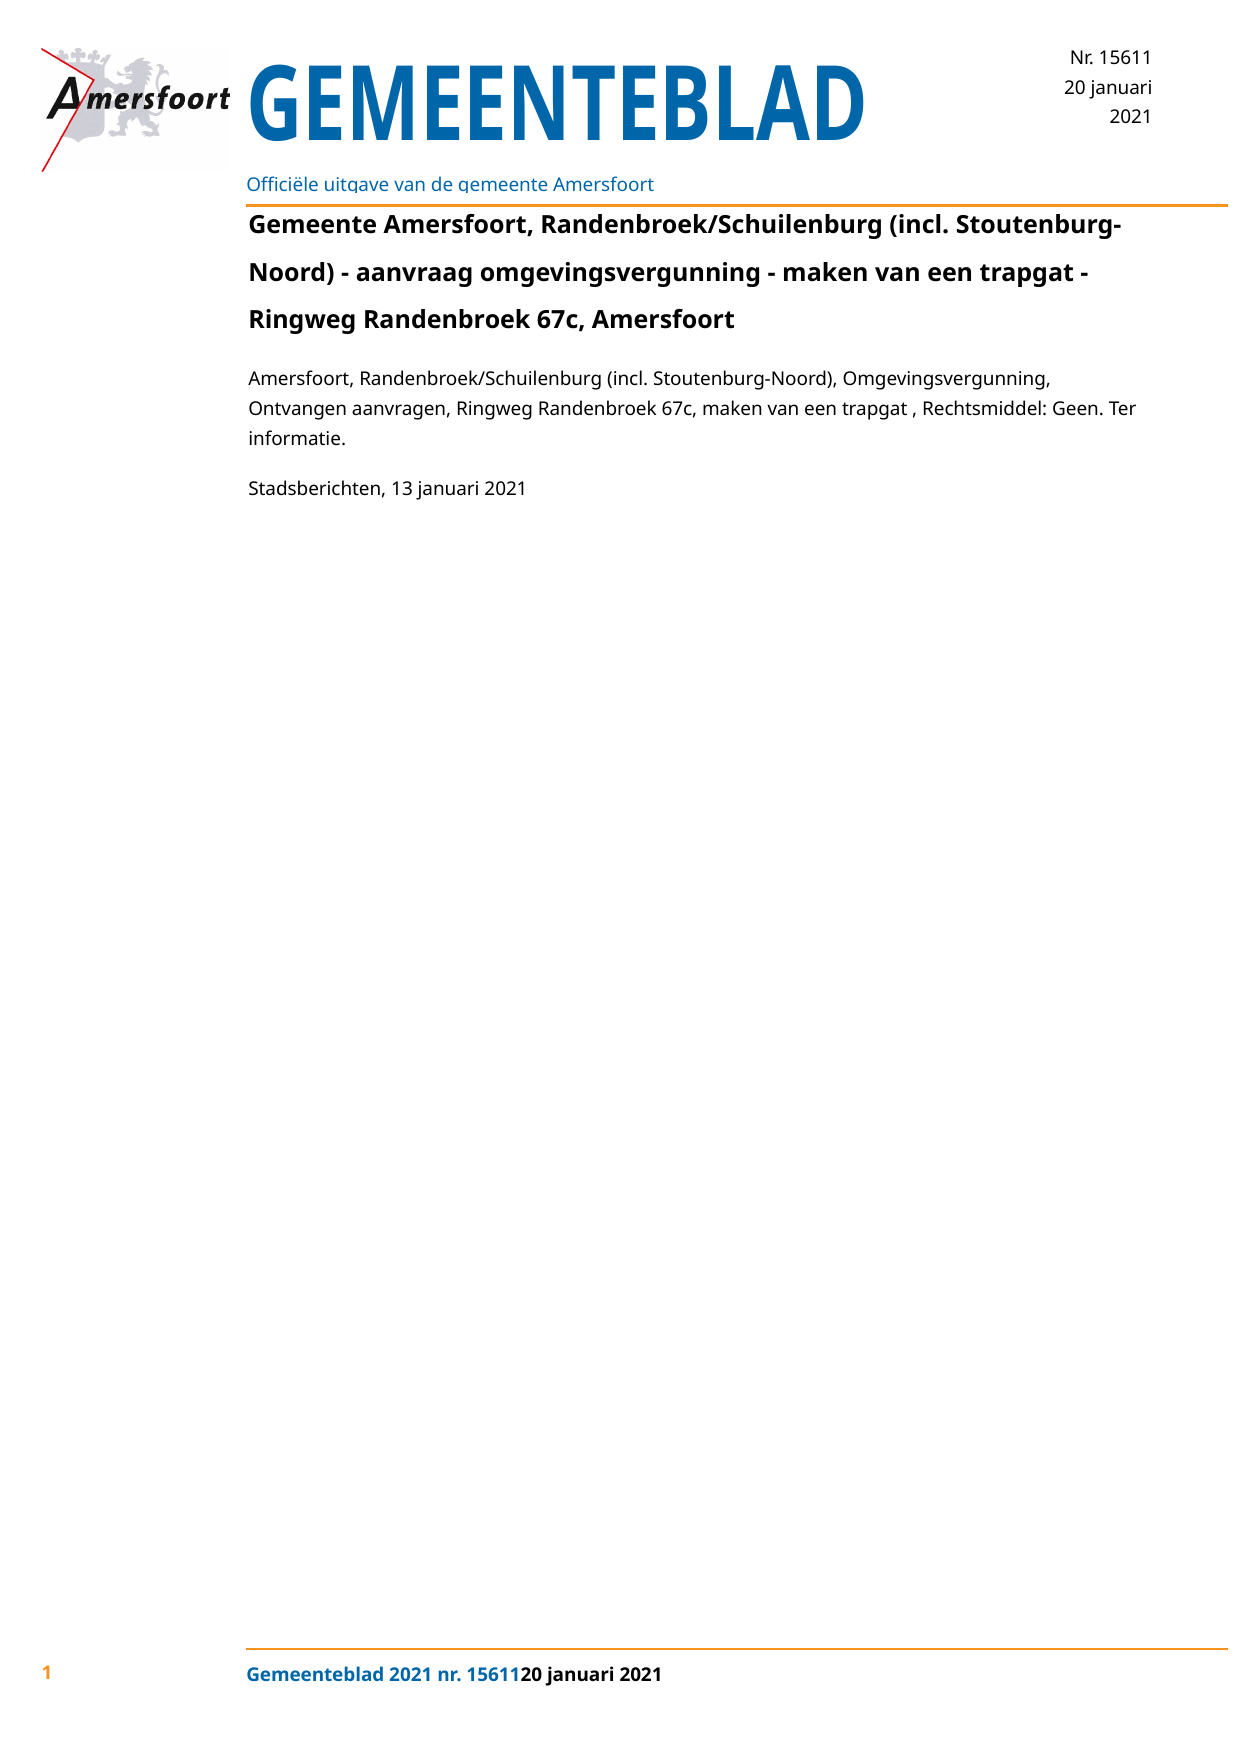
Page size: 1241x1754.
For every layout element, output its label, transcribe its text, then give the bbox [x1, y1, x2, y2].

text Gemeente Amersfoort, Randenbroek/Schuilenburg (incl. Stoutenburg-Noord) - aanvraag omgevingsvergunning - maken van een trapgat - Ringweg Randenbroek 67c, Amersfoort [248, 207, 1152, 336]
text Amersfoort, Randenbroek/Schuilenburg (incl. Stoutenburg-Noord), Omgevingsvergunning, Ontvangen aanvragen, Ringweg Randenbroek 67c, maken van een trapgat , Rechtsmiddel: Geen. Ter informatie. [248, 366, 1152, 450]
text Stadsberichten, 13 januari 2021 [248, 475, 1152, 501]
picture [41, 47, 231, 172]
